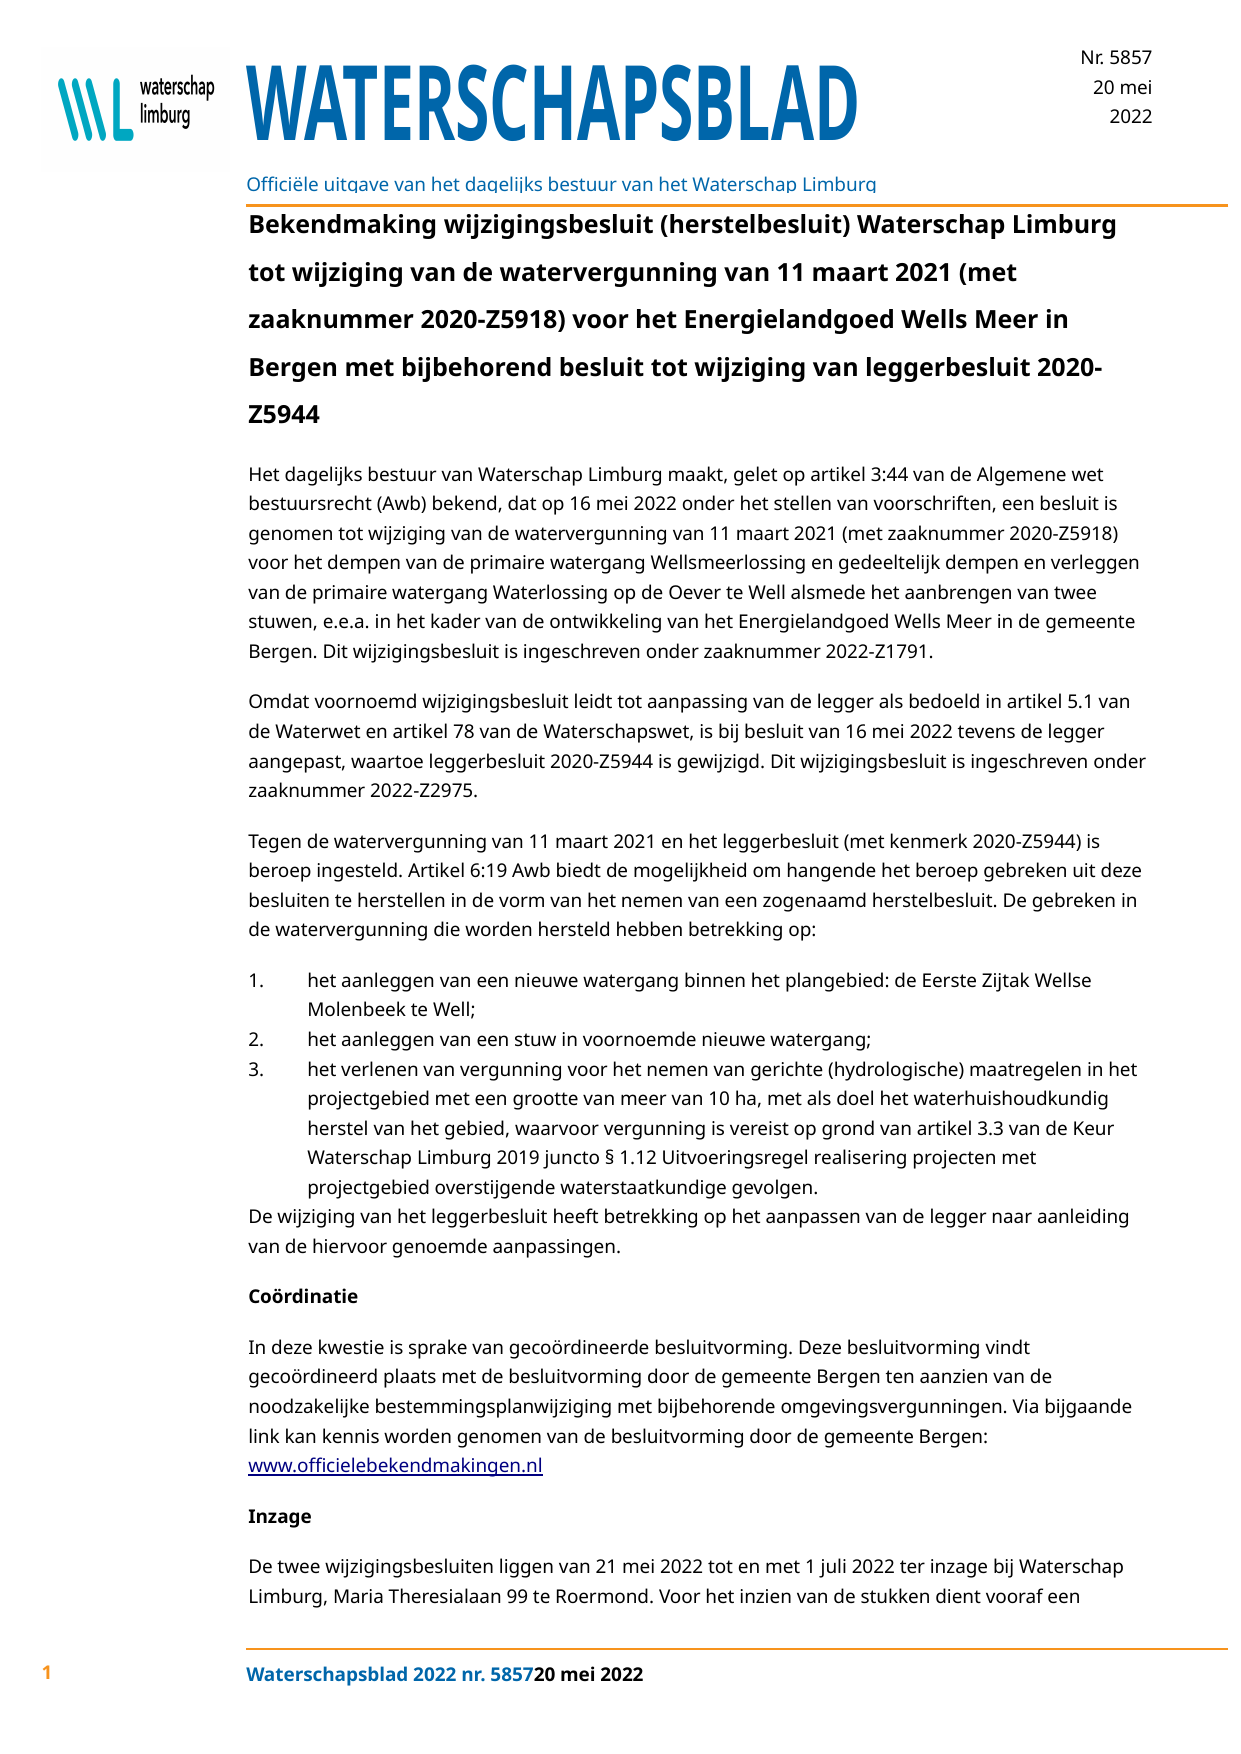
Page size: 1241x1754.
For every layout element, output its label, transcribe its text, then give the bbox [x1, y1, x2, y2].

text Omdat voornoemd wijzigingsbesluit leidt tot aanpassing van de legger als bedoeld in artikel 5.1 van de Waterwet en artikel 78 van de Waterschapswet, is bij besluit van 16 mei 2022 tevens de legger aangepast, waartoe leggerbesluit 2020-Z5944 is gewijzigd. Dit wijzigingsbesluit is ingeschreven onder zaaknummer 2022-Z2975. [248, 689, 1152, 803]
list het verlenen van vergunning voor het nemen van gerichte (hydrologische) maatregelen in het projectgebied met een grootte van meer van 10 ha, met als doel het waterhuishoudkundig herstel van het gebied, waarvoor vergunning is vereist op grond van artikel 3.3 van de Keur Waterschap Limburg 2019 juncto § 1.12 Uitvoeringsregel realisering projecten met projectgebied overstijgende waterstaatkundige gevolgen. [248, 1056, 1152, 1200]
text Tegen de watervergunning van 11 maart 2021 en het leggerbesluit (met kenmerk 2020-Z5944) is beroep ingesteld. Artikel 6:19 Awb biedt de mogelijkheid om hangende het beroep gebreken uit deze besluiten te herstellen in de vorm van het nemen van een zogenaamd herstelbesluit. De gebreken in de watervergunning die worden hersteld hebben betrekking op: [248, 828, 1152, 942]
text Inzage [248, 1503, 1152, 1528]
list het aanleggen van een stuw in voornoemde nieuwe watergang; [248, 1026, 1152, 1052]
list het aanleggen van een nieuwe watergang binnen het plangebied: de Eerste Zijtak Wellse Molenbeek te Well; [248, 967, 1152, 1022]
text In deze kwestie is sprake van gecoördineerde besluitvorming. Deze besluitvorming vindt gecoördineerd plaats met de besluitvorming door de gemeente Bergen ten aanzien van de noodzakelijke bestemmingsplanwijziging met bijbehorende omgevingsvergunningen. Via bijgaande link kan kennis worden genomen van de besluitvorming door de gemeente Bergen: www.officielebekendmakingen.nl [248, 1334, 1152, 1478]
text Bekendmaking wijzigingsbesluit (herstelbesluit) Waterschap Limburg tot wijziging van de watervergunning van 11 maart 2021 (met zaaknummer 2020-Z5918) voor het Energielandgoed Wells Meer in Bergen met bijbehorend besluit tot wijziging van leggerbesluit 2020-Z5944 [248, 207, 1152, 431]
picture [41, 47, 231, 172]
text Coördinatie [248, 1284, 1152, 1309]
text Het dagelijks bestuur van Waterschap Limburg maakt, gelet op artikel 3:44 van de Algemene wet bestuursrecht (Awb) bekend, dat op 16 mei 2022 onder het stellen van voorschriften, een besluit is genomen tot wijziging van de watervergunning van 11 maart 2021 (met zaaknummer 2020-Z5918) voor het dempen van de primaire watergang Wellsmeerlossing en gedeeltelijk dempen en verleggen van de primaire watergang Waterlossing op de Oever te Well alsmede het aanbrengen van twee stuwen, e.e.a. in het kader van de ontwikkeling van het Energielandgoed Wells Meer in de gemeente Bergen. Dit wijzigingsbesluit is ingeschreven onder zaaknummer 2022-Z1791. [248, 461, 1152, 664]
text De twee wijzigingsbesluiten liggen van 21 mei 2022 tot en met 1 juli 2022 ter inzage bij Waterschap Limburg, Maria Theresialaan 99 te Roermond. Voor het inzien van de stukken dient vooraf een [248, 1553, 1152, 1608]
text De wijziging van het leggerbesluit heeft betrekking op het aanpassen van de legger naar aanleiding van de hiervoor genoemde aanpassingen. [248, 1204, 1152, 1259]
